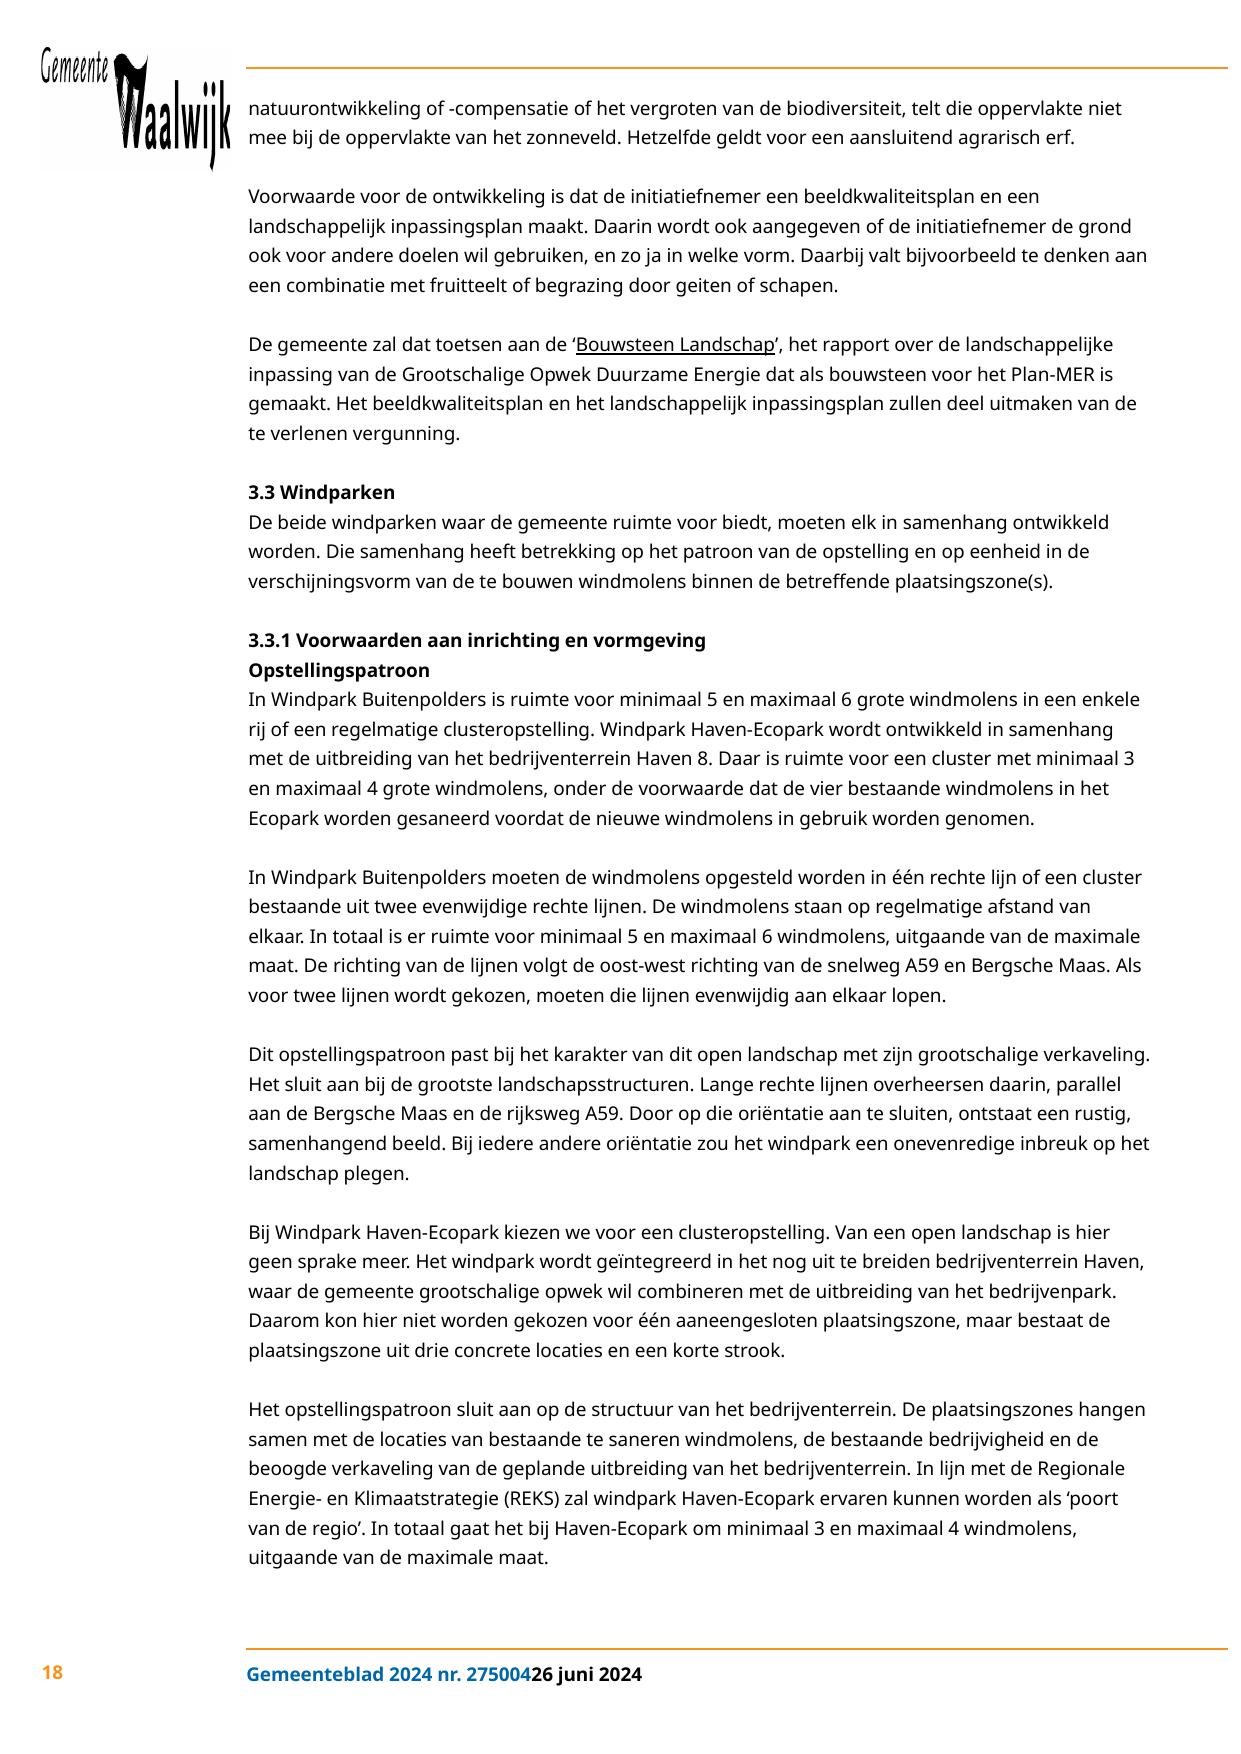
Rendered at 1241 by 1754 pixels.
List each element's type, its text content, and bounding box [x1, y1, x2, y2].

text Voorwaarde voor de ontwikkeling is dat de initiatiefnemer een beeldkwaliteitsplan en een landschappelijk inpassingsplan maakt. Daarin wordt ook aangegeven of de initiatiefnemer de grond ook voor andere doelen wil gebruiken, en zo ja in welke vorm. Daarbij valt bijvoorbeeld te denken aan een combinatie met fruitteelt of begrazing door geiten of schapen. [248, 183, 1152, 298]
text 3.3.1 Voorwaarden aan inrichting en vormgeving [248, 627, 1152, 653]
text Dit opstellingspatroon past bij het karakter van dit open landschap met zijn grootschalige verkaveling. Het sluit aan bij de grootste landschapsstructuren. Lange rechte lijnen overheersen daarin, parallel aan de Bergsche Maas en de rijksweg A59. Door op die oriëntatie aan te sluiten, ontstaat een rustig, samenhangend beeld. Bij iedere andere oriëntatie zou het windpark een onevenredige inbreuk op het landschap plegen. [248, 1041, 1152, 1186]
text Bij Windpark Haven-Ecopark kiezen we voor een clusteropstelling. Van een open landschap is hier geen sprake meer. Het windpark wordt geïntegreerd in het nog uit te breiden bedrijventerrein Haven, waar de gemeente grootschalige opwek wil combineren met de uitbreiding van het bedrijvenpark. Daarom kon hier niet worden gekozen voor één aaneengesloten plaatsingszone, maar bestaat de plaatsingszone uit drie concrete locaties en een korte strook. [248, 1219, 1152, 1363]
text In Windpark Buitenpolders moeten de windmolens opgesteld worden in één rechte lijn of een cluster bestaande uit twee evenwijdige rechte lijnen. De windmolens staan op regelmatige afstand van elkaar. In totaal is er ruimte voor minimaal 5 en maximaal 6 windmolens, uitgaande van de maximale maat. De richting van de lijnen volgt de oost-west richting van de snelweg A59 en Bergsche Maas. Als voor twee lijnen wordt gekozen, moeten die lijnen evenwijdig aan elkaar lopen. [248, 864, 1152, 1008]
text Het opstellingspatroon sluit aan op de structuur van het bedrijventerrein. De plaatsingszones hangen samen met de locaties van bestaande te saneren windmolens, de bestaande bedrijvigheid en de beoogde verkaveling van de geplande uitbreiding van het bedrijventerrein. In lijn met de Regionale Energie- en Klimaatstrategie (REKS) zal windpark Haven-Ecopark ervaren kunnen worden als ‘poort van de regio’. In totaal gaat het bij Haven-Ecopark om minimaal 3 en maximaal 4 windmolens, uitgaande van de maximale maat. [248, 1396, 1152, 1570]
picture [41, 47, 231, 172]
text Opstellingspatroon [248, 657, 1152, 683]
text natuurontwikkeling of -compensatie of het vergroten van de biodiversiteit, telt die oppervlakte niet mee bij de oppervlakte van het zonneveld. Hetzelfde geldt voor een aansluitend agrarisch erf. [248, 95, 1152, 150]
text In Windpark Buitenpolders is ruimte voor minimaal 5 en maximaal 6 grote windmolens in een enkele rij of een regelmatige clusteropstelling. Windpark Haven-Ecopark wordt ontwikkeld in samenhang met de uitbreiding van het bedrijventerrein Haven 8. Daar is ruimte voor een cluster met minimaal 3 en maximaal 4 grote windmolens, onder de voorwaarde dat de vier bestaande windmolens in het Ecopark worden gesaneerd voordat de nieuwe windmolens in gebruik worden genomen. [248, 686, 1152, 831]
text De beide windparken waar de gemeente ruimte voor biedt, moeten elk in samenhang ontwikkeld worden. Die samenhang heeft betrekking op het patroon van de opstelling en op eenheid in de verschijningsvorm van de te bouwen windmolens binnen de betreffende plaatsingszone(s). [248, 509, 1152, 594]
text De gemeente zal dat toetsen aan de ‘Bouwsteen Landschap’, het rapport over de landschappelijke inpassing van de Grootschalige Opwek Duurzame Energie dat als bouwsteen voor het Plan-MER is gemaakt. Het beeldkwaliteitsplan en het landschappelijk inpassingsplan zullen deel uitmaken van de te verlenen vergunning. [248, 331, 1152, 446]
text 3.3 Windparken [248, 479, 1152, 505]
